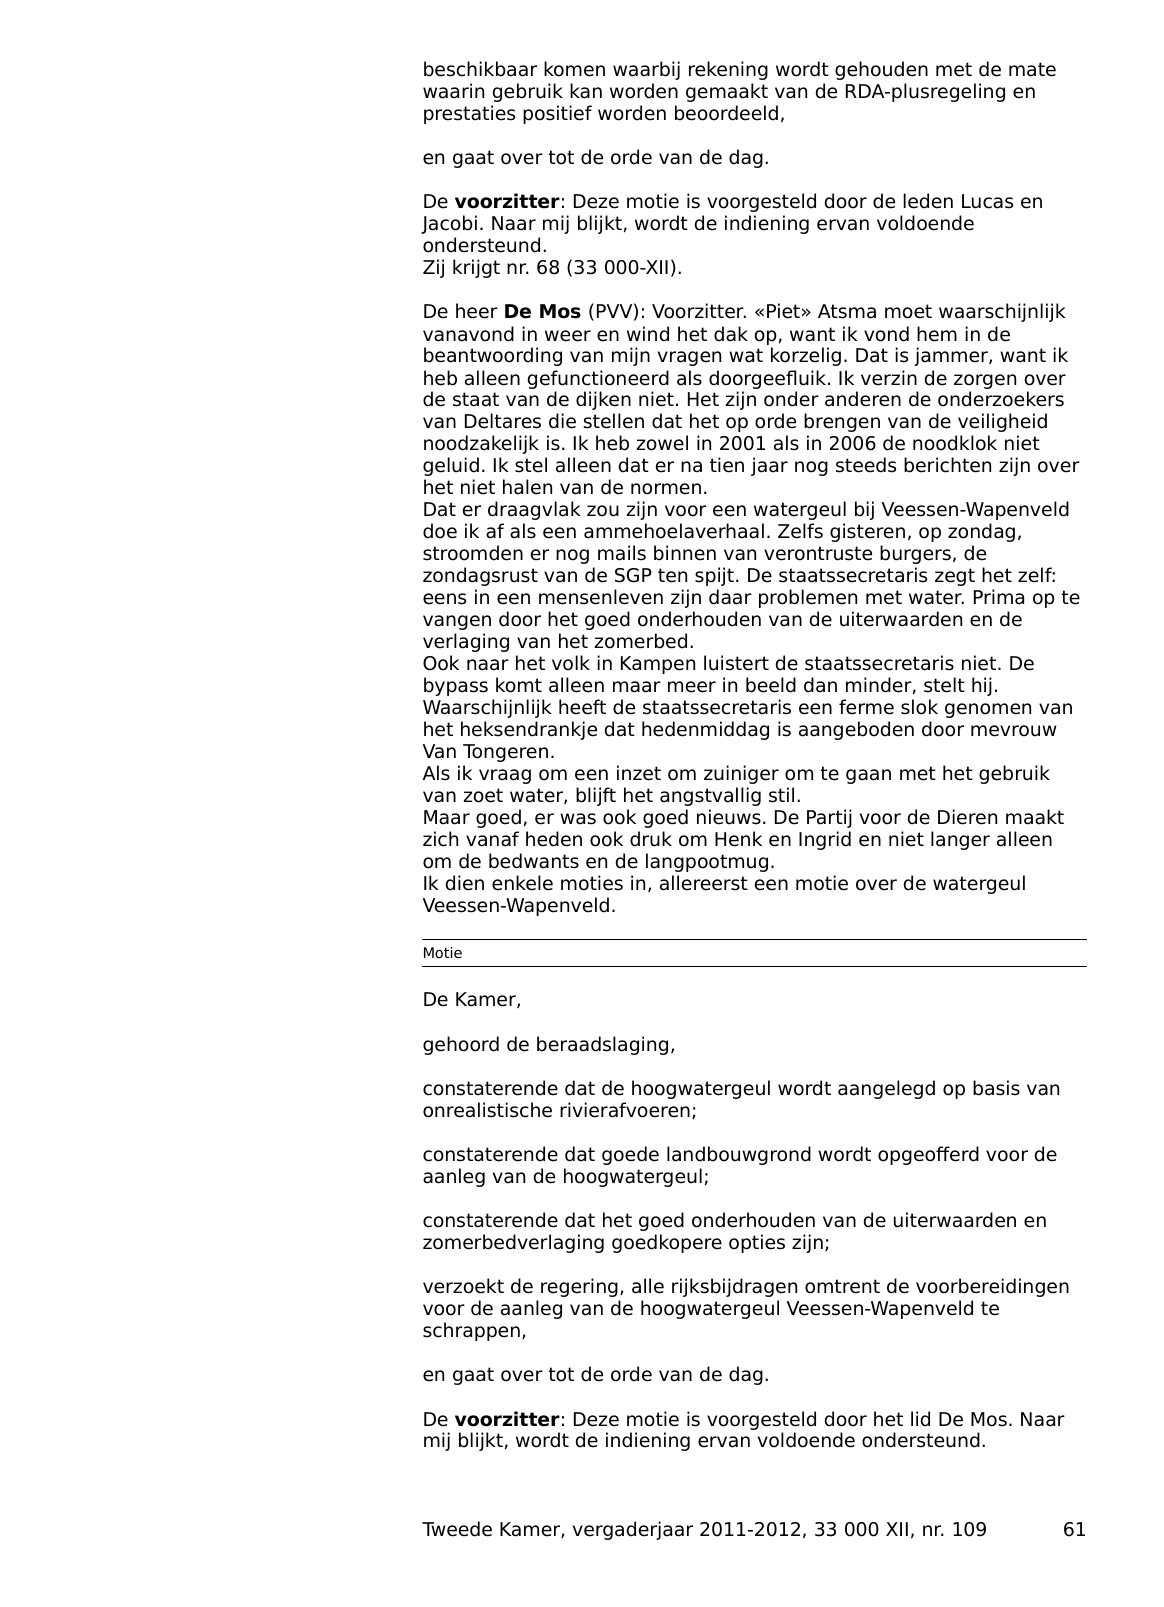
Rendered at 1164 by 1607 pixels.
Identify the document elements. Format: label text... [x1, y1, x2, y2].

text en gaat over tot de orde van de dag. [422, 147, 1087, 169]
text gehoord de beraadslaging, [422, 1033, 1087, 1056]
text De voorzitter: Deze motie is voorgesteld door de leden Lucas en Jacobi. Naar mij blijkt, wordt de indiening ervan voldoende ondersteund. [422, 191, 1087, 257]
text De Kamer, [422, 989, 1087, 1011]
text constaterende dat het goed onderhouden van de uiterwaarden en zomerbedverlaging goedkopere opties zijn; [422, 1210, 1087, 1254]
text De heer De Mos (PVV): Voorzitter. «Piet» Atsma moet waarschijnlijk vanavond in weer en wind het dak op, want ik vond hem in de beantwoording van mijn vragen wat korzelig. Dat is jammer, want ik heb alleen gefunctioneerd als doorgeefluik. Ik verzin de zorgen over de staat van de dijken niet. Het zijn onder anderen de onderzoekers van Deltares die stellen dat het op orde brengen van de veiligheid noodzakelijk is. Ik heb zowel in 2001 als in 2006 de noodklok niet geluid. Ik stel alleen dat er na tien jaar nog steeds berichten zijn over het niet halen van de normen. [422, 301, 1087, 499]
text De voorzitter: Deze motie is voorgesteld door het lid De Mos. Naar mij blijkt, wordt de indiening ervan voldoende ondersteund. [422, 1408, 1087, 1452]
text Dat er draagvlak zou zijn voor een watergeul bij Veessen-Wapenveld doe ik af als een ammehoelaverhaal. Zelfs gisteren, op zondag, stroomden er nog mails binnen van verontruste burgers, de zondagsrust van de SGP ten spijt. De staatssecretaris zegt het zelf: eens in een mensenleven zijn daar problemen met water. Prima op te vangen door het goed onderhouden van de uiterwaarden en de verlaging van het zomerbed. [422, 499, 1087, 653]
text Maar goed, er was ook goed nieuws. De Partij voor de Dieren maakt zich vanaf heden ook druk om Henk en Ingrid en niet langer alleen om de bedwants en de langpootmug. [422, 807, 1087, 873]
text verzoekt de regering, alle rijksbijdragen omtrent de voorbereidingen voor de aanleg van de hoogwatergeul Veessen-Wapenveld te schrappen, [422, 1276, 1087, 1342]
text en gaat over tot de orde van de dag. [422, 1364, 1087, 1386]
text Ook naar het volk in Kampen luistert de staatssecretaris niet. De bypass komt alleen maar meer in beeld dan minder, stelt hij. Waarschijnlijk heeft de staatssecretaris een ferme slok genomen van het heksendrankje dat hedenmiddag is aangeboden door mevrouw Van Tongeren. [422, 653, 1087, 763]
text beschikbaar komen waarbij rekening wordt gehouden met de mate waarin gebruik kan worden gemaakt van de RDA-plusregeling en prestaties positief worden beoordeeld, [422, 59, 1087, 125]
table_header Motie [422, 940, 1087, 966]
text constaterende dat de hoogwatergeul wordt aangelegd op basis van onrealistische rivierafvoeren; [422, 1078, 1087, 1122]
text Als ik vraag om een inzet om zuiniger om te gaan met het gebruik van zoet water, blijft het angstvallig stil. [422, 763, 1087, 807]
text constaterende dat goede landbouwgrond wordt opgeofferd voor de aanleg van de hoogwatergeul; [422, 1144, 1087, 1188]
text Zij krijgt nr. 68 (33 000-XII). [422, 257, 1087, 279]
text Ik dien enkele moties in, allereerst een motie over de watergeul Veessen-Wapenveld. [422, 873, 1087, 917]
